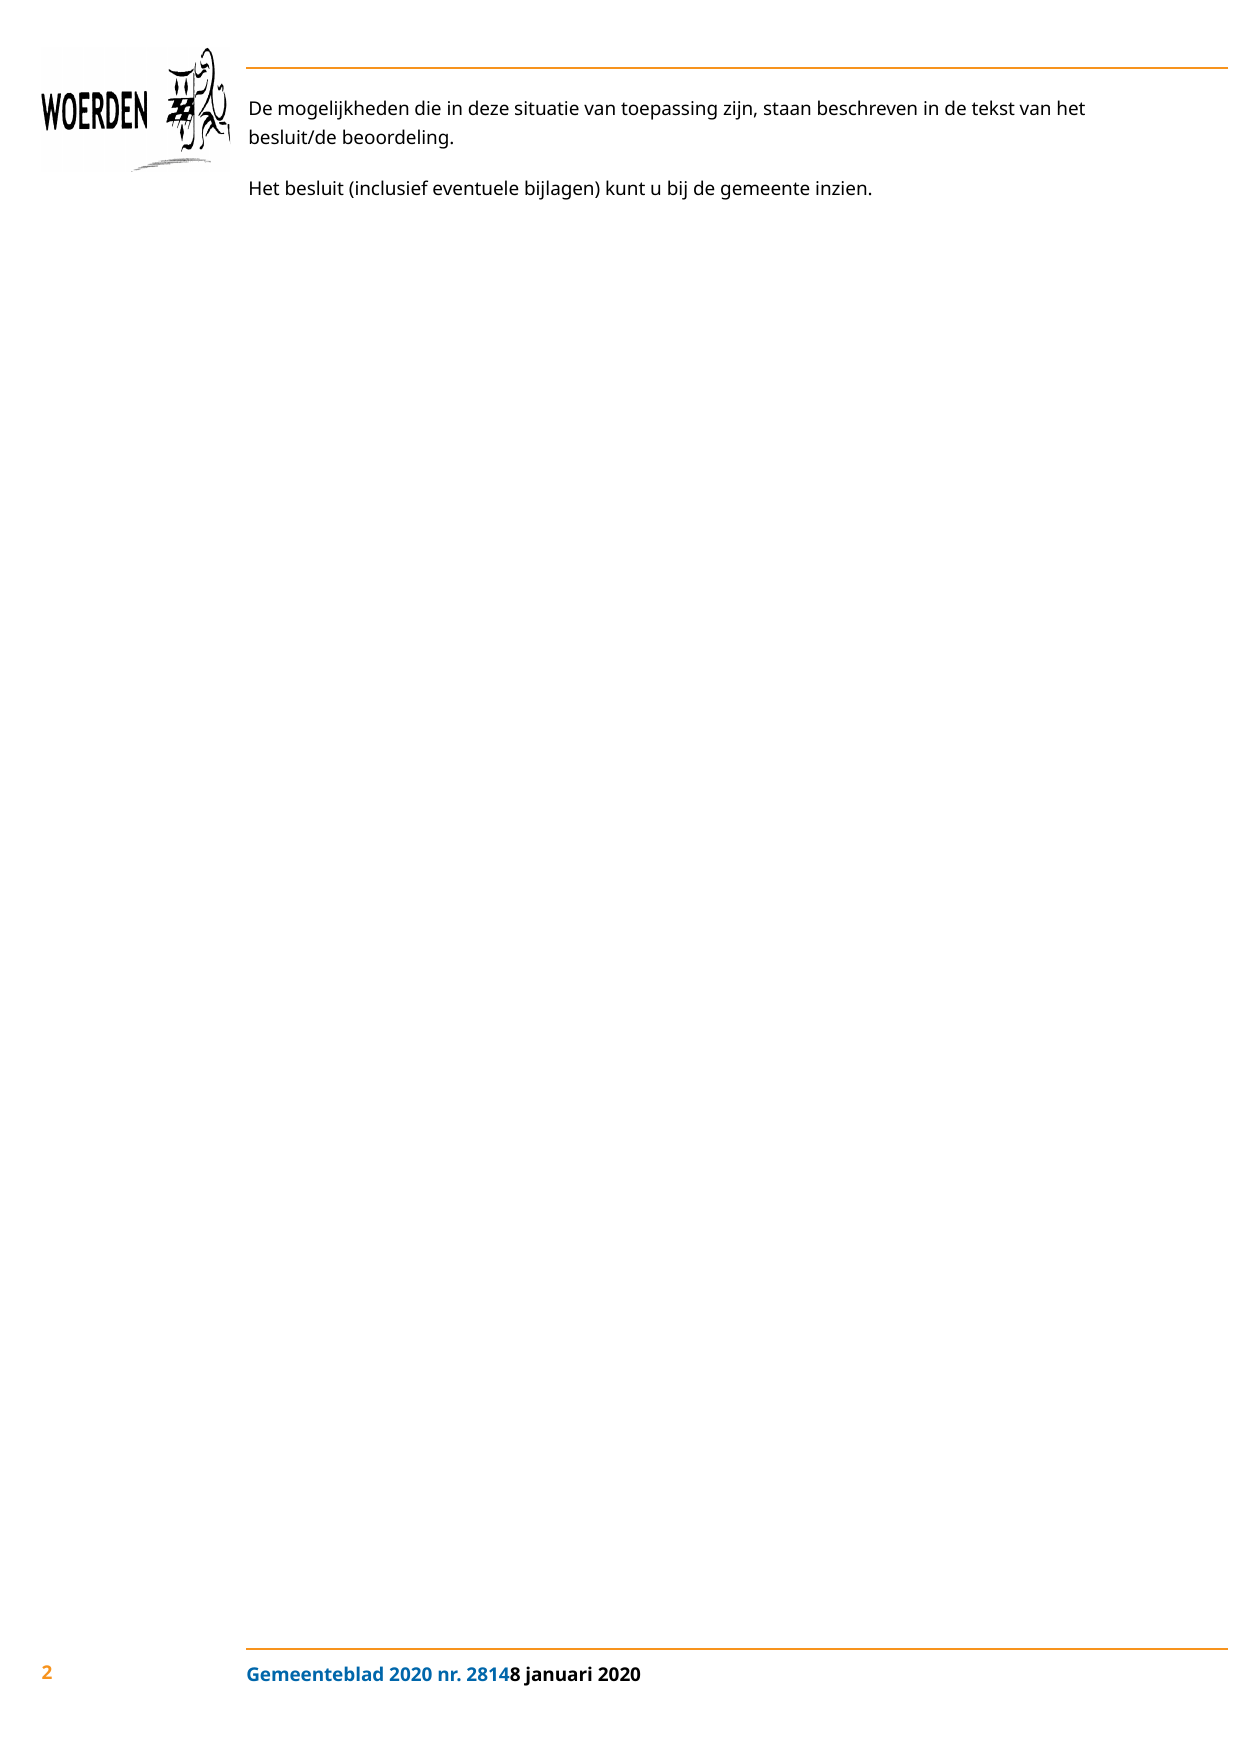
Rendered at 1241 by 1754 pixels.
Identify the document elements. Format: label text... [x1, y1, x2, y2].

text De mogelijkheden die in deze situatie van toepassing zijn, staan beschreven in de tekst van het besluit/de beoordeling. [248, 95, 1152, 150]
picture [41, 47, 231, 172]
text Het besluit (inclusief eventuele bijlagen) kunt u bij de gemeente inzien. [248, 175, 1152, 201]
